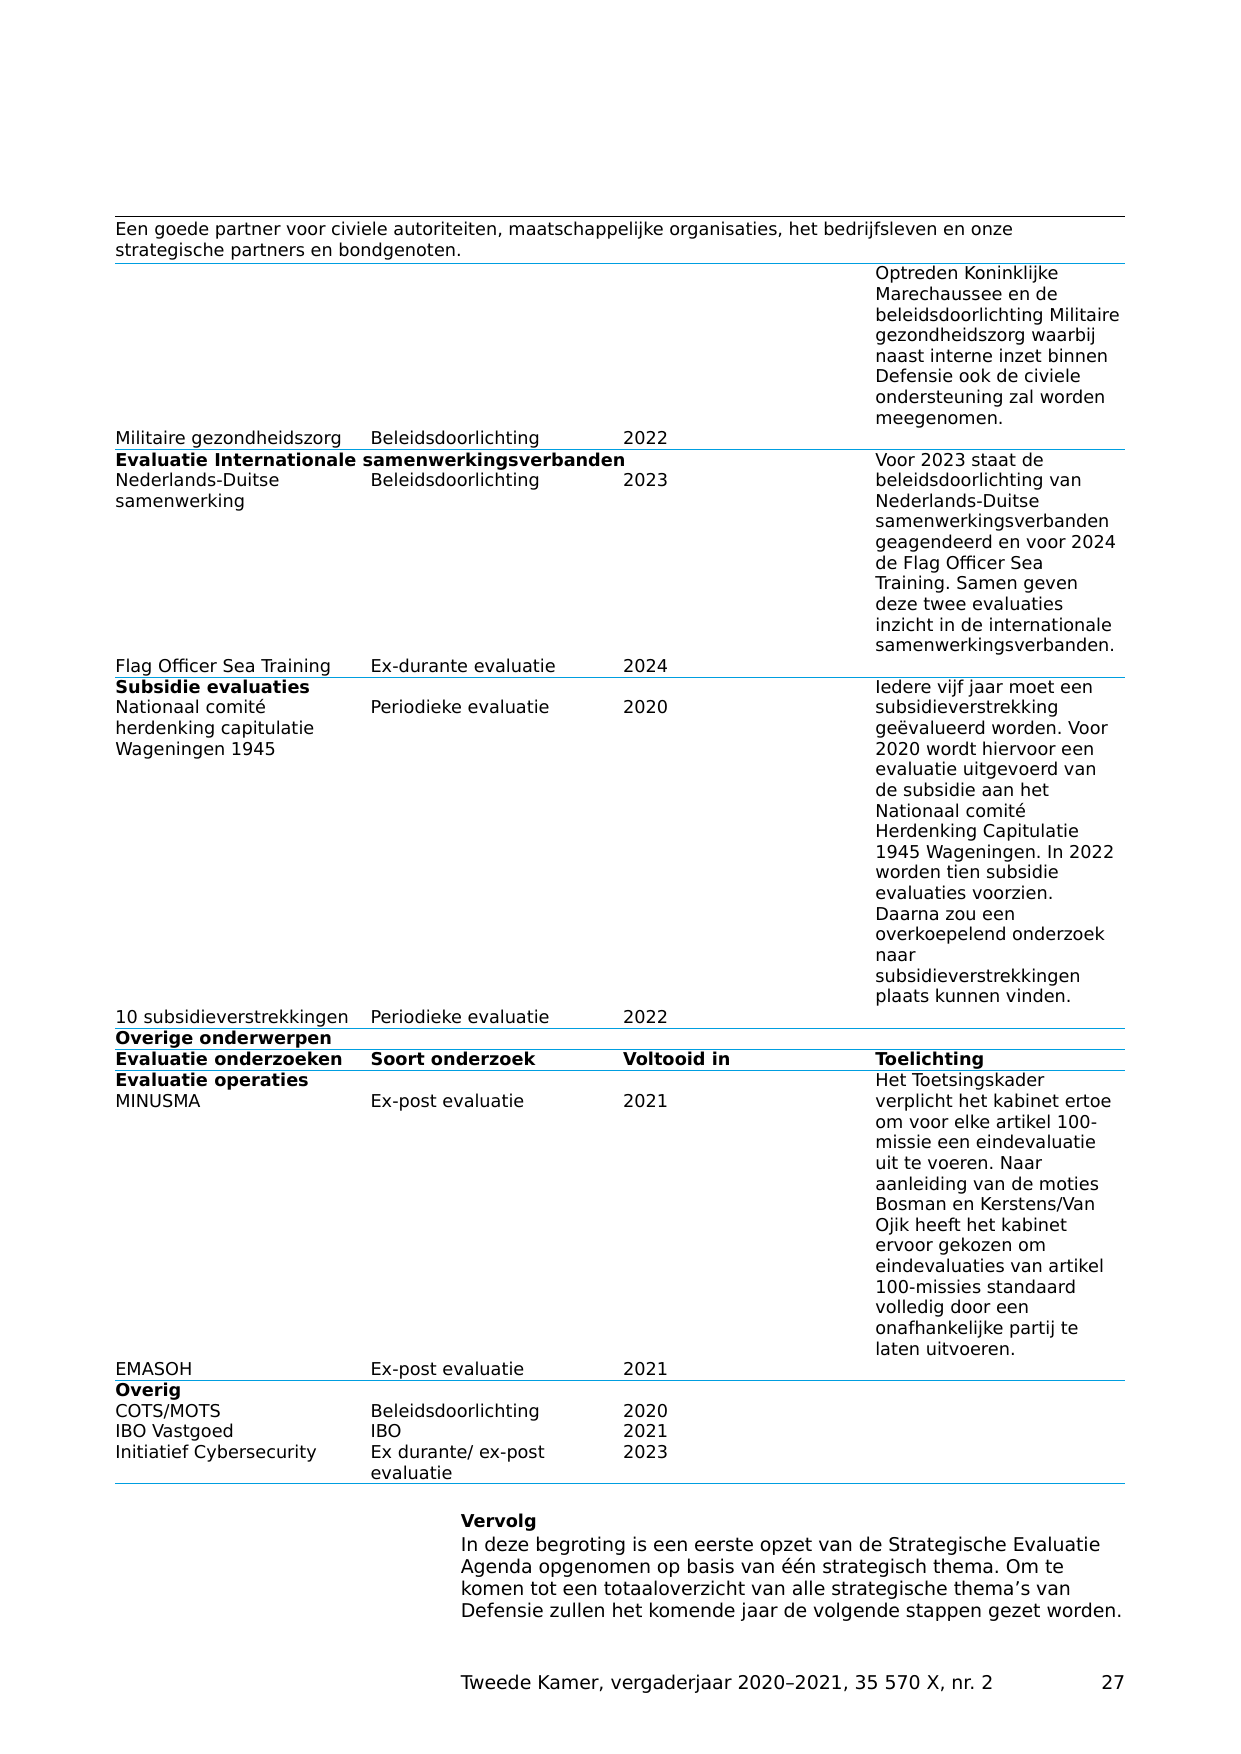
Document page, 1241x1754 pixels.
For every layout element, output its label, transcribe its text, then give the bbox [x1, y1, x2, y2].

text Vervolg [461, 1509, 1125, 1532]
table_cell 10 subsidieverstrekkingen [115, 1007, 367, 1027]
table_cell Militaire gezondheidszorg [115, 428, 367, 449]
table_cell Flag Officer Sea Training [115, 656, 367, 676]
table_cell [872, 656, 1125, 676]
table_cell [115, 264, 367, 428]
table_cell 2020 [620, 698, 872, 1007]
table_cell 2022 [620, 428, 872, 449]
table_cell Periodieke evaluatie [368, 698, 620, 1007]
table_cell Nederlands-Duitse samenwerking [115, 470, 367, 656]
table_cell Voor 2023 staat de beleidsdoorlichting van Nederlands-Duitse samenwerkingsverbanden geagendeerd en voor 2024 de Flag Officer Sea Training. Samen geven deze twee evaluaties inzicht in de internationale samenwerkingsverbanden. [872, 450, 1125, 656]
table_cell Het Toetsingskader verplicht het kabinet ertoe om voor elke artikel 100-missie een eindevaluatie uit te voeren. Naar aanleiding van de moties Bosman en Kerstens/Van Ojik heeft het kabinet ervoor gekozen om eindevaluaties van artikel 100-missies standaard volledig door een onafhankelijke partij te laten uitvoeren. [872, 1071, 1125, 1359]
table_cell Iedere vijf jaar moet een subsidieverstrekking geëvalueerd worden. Voor 2020 wordt hiervoor een evaluatie uitgevoerd van de subsidie aan het Nationaal comité Herdenking Capitulatie 1945 Wageningen. In 2022 worden tien subsidie evaluaties voorzien. Daarna zou een overkoepelend onderzoek naar subsidieverstrekkingen plaats kunnen vinden. [872, 678, 1125, 1007]
table_cell COTS/MOTS [115, 1401, 367, 1421]
table_cell 2021 [620, 1421, 872, 1442]
table_cell Toelichting [872, 1050, 1125, 1070]
table_cell [872, 1007, 1125, 1027]
table_cell Evaluatie onderzoeken [115, 1050, 367, 1070]
table_cell Nationaal comité herdenking capitulatie Wageningen 1945 [115, 698, 367, 1007]
table_cell 2023 [620, 470, 872, 656]
table_cell Overig [115, 1381, 872, 1401]
table_cell Soort onderzoek [368, 1050, 620, 1070]
table_cell Beleidsdoorlichting [368, 470, 620, 656]
table_header Tabel 6 De strategische Evaluatie Agenda 2021-2024 [115, 191, 1125, 216]
table_cell [872, 1381, 1125, 1401]
table_cell Een goede partner voor civiele autoriteiten, maatschappelijke organisaties, het bedrijfsleven en onze strategische partners en bondgenoten. [115, 217, 1125, 263]
table_cell 2023 [620, 1442, 872, 1483]
table_cell 2021 [620, 1359, 872, 1380]
table_cell 2021 [620, 1091, 872, 1359]
table_cell IBO [368, 1421, 620, 1442]
table_cell Optreden Koninklijke Marechaussee en de beleidsdoorlichting Militaire gezondheidszorg waarbij naast interne inzet binnen Defensie ook de civiele ondersteuning zal worden meegenomen. [872, 264, 1125, 428]
table_cell MINUSMA [115, 1091, 367, 1359]
table_cell Ex-durante evaluatie [368, 656, 620, 676]
table_cell Periodieke evaluatie [368, 1007, 620, 1027]
table_cell [872, 428, 1125, 449]
table_cell [872, 1401, 1125, 1421]
table_cell EMASOH [115, 1359, 367, 1380]
table_cell Initiatief Cybersecurity [115, 1442, 367, 1483]
table_cell Beleidsdoorlichting [368, 1401, 620, 1421]
table_cell Evaluatie Internationale samenwerkingsverbanden [115, 450, 872, 470]
table_cell IBO Vastgoed [115, 1421, 367, 1442]
table_cell Ex-post evaluatie [368, 1359, 620, 1380]
table_cell [872, 1421, 1125, 1442]
table_cell 2022 [620, 1007, 872, 1027]
table_cell Evaluatie operaties [115, 1071, 872, 1091]
table_cell [872, 1442, 1125, 1483]
table_cell [368, 264, 620, 428]
table_cell Overige onderwerpen [115, 1029, 1125, 1049]
table_cell 2020 [620, 1401, 872, 1421]
table_cell 2024 [620, 656, 872, 676]
table_cell Ex-post evaluatie [368, 1091, 620, 1359]
text In deze begroting is een eerste opzet van de Strategische Evaluatie Agenda opgenomen op basis van één strategisch thema. Om te komen tot een totaaloverzicht van alle strategische thema’s van Defensie zullen het komende jaar de volgende stappen gezet worden. [461, 1534, 1125, 1622]
table_cell Ex durante/ ex-post evaluatie [368, 1442, 620, 1483]
table_cell Beleidsdoorlichting [368, 428, 620, 449]
table_cell Subsidie evaluaties [115, 678, 872, 697]
table_cell [872, 1359, 1125, 1380]
table_cell Voltooid in [620, 1050, 872, 1070]
table_cell [620, 264, 872, 428]
